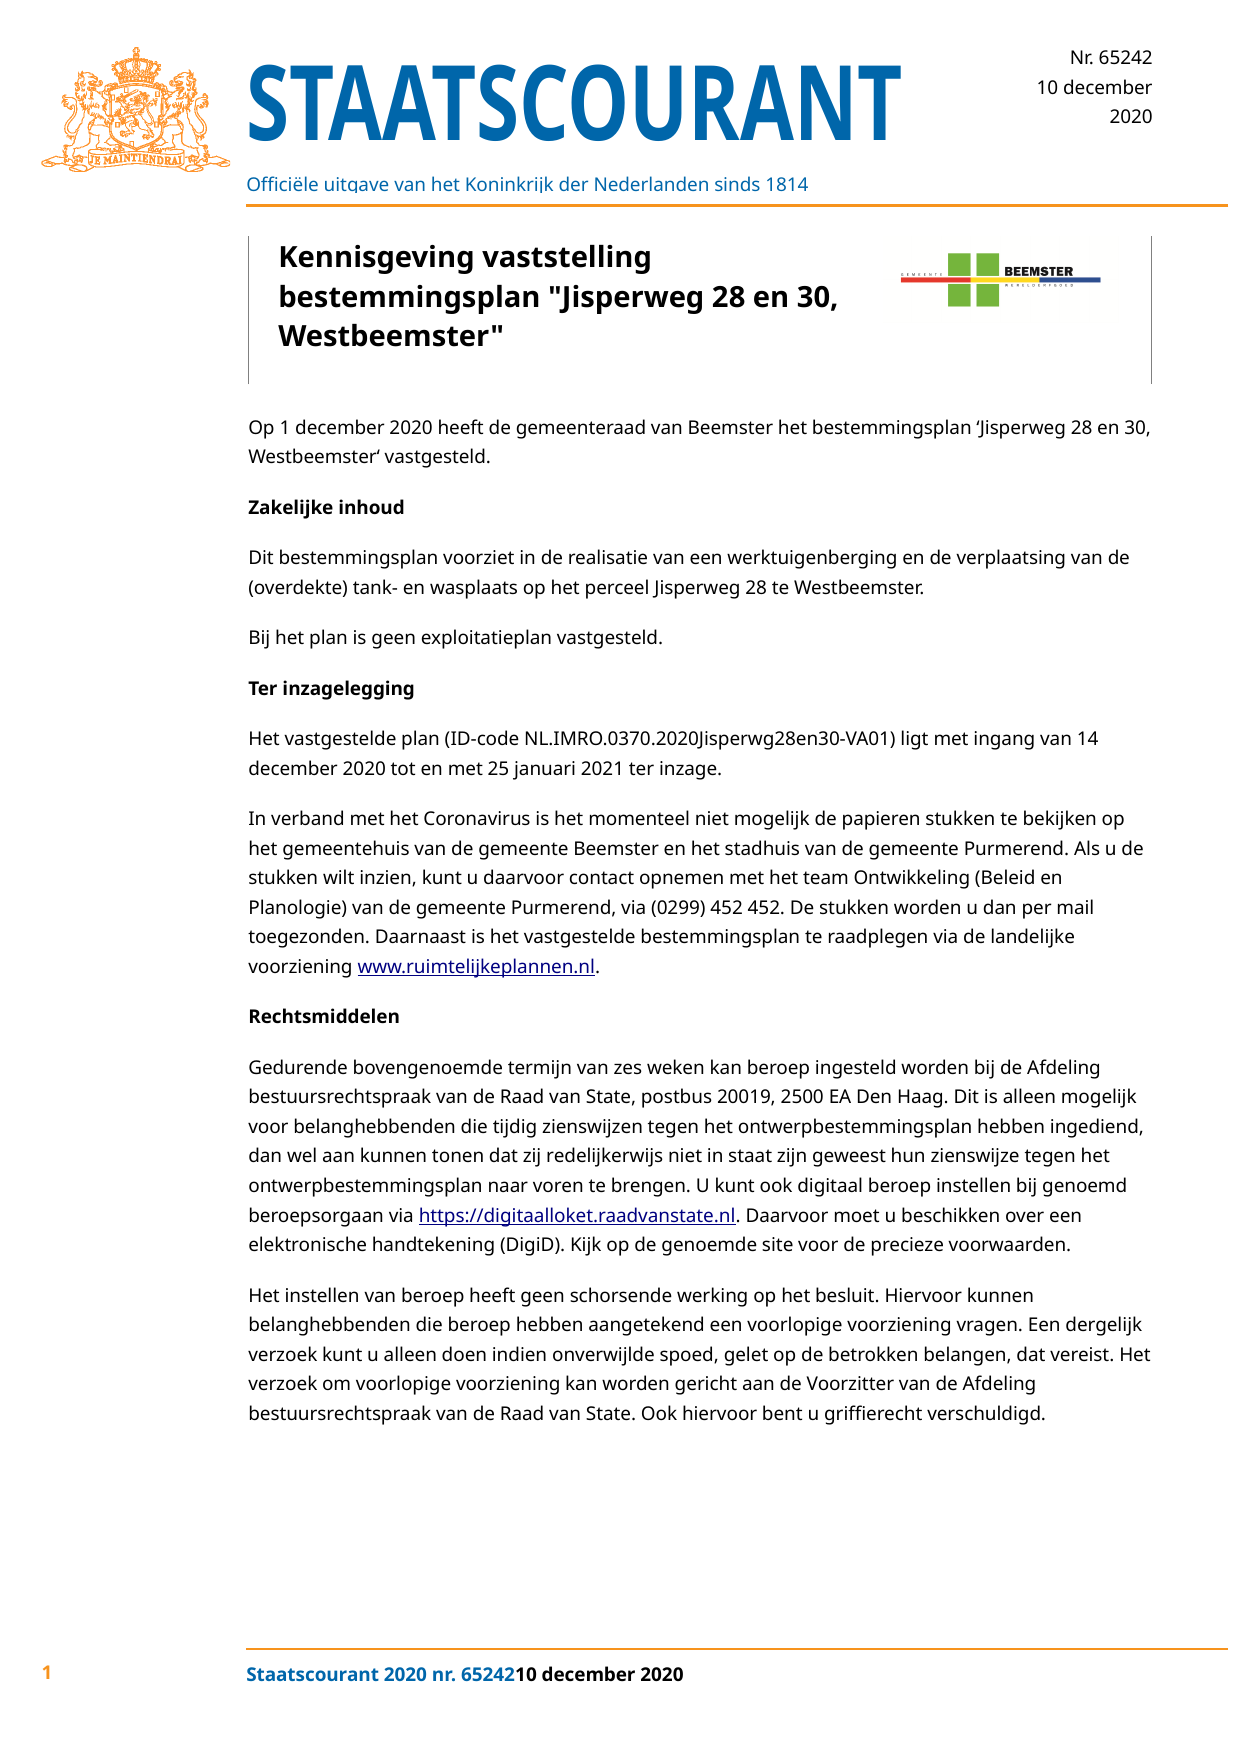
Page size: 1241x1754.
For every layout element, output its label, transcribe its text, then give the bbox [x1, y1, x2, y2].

table_header Kennisgeving vaststelling bestemmingsplan "Jisperweg 28 en 30, Westbeemster" [249, 236, 850, 384]
table_header [850, 323, 1151, 384]
text Rechtsmiddelen [248, 1003, 1152, 1029]
picture [882, 236, 1119, 323]
table_header [1119, 236, 1151, 322]
text Het instellen van beroep heeft geen schorsende werking op het besluit. Hiervoor kunnen belanghebbenden die beroep hebben aangetekend een voorlopige voorziening vragen. Een dergelijk verzoek kunt u alleen doen indien onverwijlde spoed, gelet op de betrokken belangen, dat vereist. Het verzoek om voorlopige voorziening kan worden gericht aan de Voorzitter van de Afdeling bestuursrechtspraak van de Raad van State. Ook hiervoor bent u griffierecht verschuldigd. [248, 1282, 1152, 1426]
picture [41, 47, 231, 172]
text In verband met het Coronavirus is het momenteel niet mogelijk de papieren stukken te bekijken op het gemeentehuis van de gemeente Beemster en het stadhuis van de gemeente Purmerend. Als u de stukken wilt inzien, kunt u daarvoor contact opnemen met het team Ontwikkeling (Beleid en Planologie) van de gemeente Purmerend, via (0299) 452 452. De stukken worden u dan per mail toegezonden. Daarnaast is het vastgestelde bestemmingsplan te raadplegen via de landelijke voorziening www.ruimtelijkeplannen.nl. [248, 805, 1152, 979]
text Ter inzagelegging [248, 675, 1152, 701]
text Gedurende bovengenoemde termijn van zes weken kan beroep ingesteld worden bij de Afdeling bestuursrechtspraak van de Raad van State, postbus 20019, 2500 EA Den Haag. Dit is alleen mogelijk voor belanghebbenden die tijdig zienswijzen tegen het ontwerpbestemmingsplan hebben ingediend, dan wel aan kunnen tonen dat zij redelijkerwijs niet in staat zijn geweest hun zienswijze tegen het ontwerpbestemmingsplan naar voren te brengen. U kunt ook digitaal beroep instellen bij genoemd beroepsorgaan via https://digitaalloket.raadvanstate.nl. Daarvoor moet u beschikken over een elektronische handtekening (DigiD). Kijk op de genoemde site voor de precieze voorwaarden. [248, 1054, 1152, 1257]
text Zakelijke inhoud [248, 494, 1152, 520]
text Dit bestemmingsplan voorziet in de realisatie van een werktuigenberging en de verplaatsing van de (overdekte) tank- en wasplaats op het perceel Jisperweg 28 te Westbeemster. [248, 544, 1152, 600]
text Bij het plan is geen exploitatieplan vastgesteld. [248, 624, 1152, 650]
table_header [850, 236, 882, 322]
text Het vastgestelde plan (ID-code NL.IMRO.0370.2020Jisperwg28en30-VA01) ligt met ingang van 14 december 2020 tot en met 25 januari 2021 ter inzage. [248, 725, 1152, 781]
text Op 1 december 2020 heeft de gemeenteraad van Beemster het bestemmingsplan ‘Jisperweg 28 en 30, Westbeemster‘ vastgesteld. [248, 414, 1152, 469]
